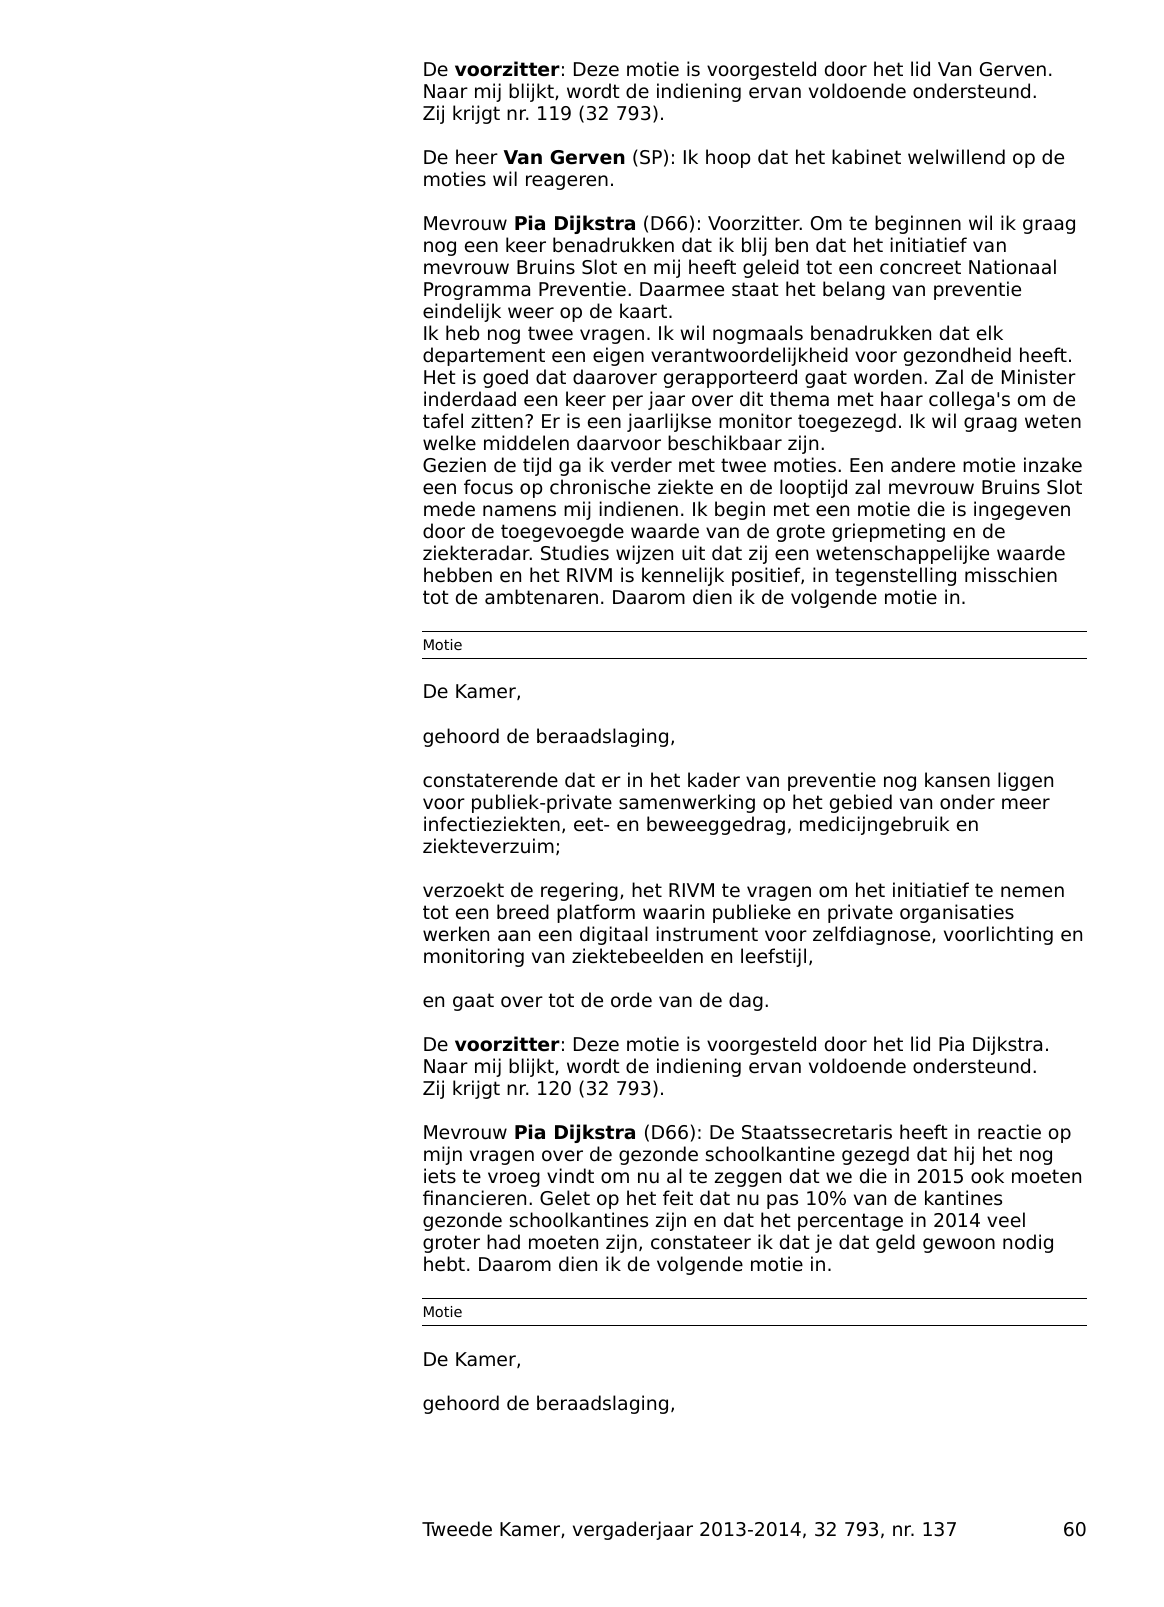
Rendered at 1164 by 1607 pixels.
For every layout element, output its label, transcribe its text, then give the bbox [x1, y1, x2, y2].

table_header Motie [422, 632, 1087, 658]
text De heer Van Gerven (SP): Ik hoop dat het kabinet welwillend op de moties wil reageren. [422, 147, 1087, 191]
text Zij krijgt nr. 119 (32 793). [422, 103, 1087, 125]
text gehoord de beraadslaging, [422, 726, 1087, 748]
text De Kamer, [422, 1349, 1087, 1371]
table_header Motie [422, 1299, 1087, 1325]
text gehoord de beraadslaging, [422, 1393, 1087, 1415]
text verzoekt de regering, het RIVM te vragen om het initiatief te nemen tot een breed platform waarin publieke en private organisaties werken aan een digitaal instrument voor zelfdiagnose, voorlichting en monitoring van ziektebeelden en leefstijl, [422, 880, 1087, 968]
text De voorzitter: Deze motie is voorgesteld door het lid Van Gerven. Naar mij blijkt, wordt de indiening ervan voldoende ondersteund. [422, 59, 1087, 103]
text en gaat over tot de orde van de dag. [422, 990, 1087, 1012]
text constaterende dat er in het kader van preventie nog kansen liggen voor publiek-private samenwerking op het gebied van onder meer infectieziekten, eet- en beweeggedrag, medicijngebruik en ziekteverzuim; [422, 770, 1087, 858]
text Mevrouw Pia Dijkstra (D66): Voorzitter. Om te beginnen wil ik graag nog een keer benadrukken dat ik blij ben dat het initiatief van mevrouw Bruins Slot en mij heeft geleid tot een concreet Nationaal Programma Preventie. Daarmee staat het belang van preventie eindelijk weer op de kaart. [422, 213, 1087, 323]
text Zij krijgt nr. 120 (32 793). [422, 1078, 1087, 1100]
text De voorzitter: Deze motie is voorgesteld door het lid Pia Dijkstra. Naar mij blijkt, wordt de indiening ervan voldoende ondersteund. [422, 1034, 1087, 1078]
text Gezien de tijd ga ik verder met twee moties. Een andere motie inzake een focus op chronische ziekte en de looptijd zal mevrouw Bruins Slot mede namens mij indienen. Ik begin met een motie die is ingegeven door de toegevoegde waarde van de grote griepmeting en de ziekteradar. Studies wijzen uit dat zij een wetenschappelijke waarde hebben en het RIVM is kennelijk positief, in tegenstelling misschien tot de ambtenaren. Daarom dien ik de volgende motie in. [422, 455, 1087, 609]
text Ik heb nog twee vragen. Ik wil nogmaals benadrukken dat elk departement een eigen verantwoordelijkheid voor gezondheid heeft. Het is goed dat daarover gerapporteerd gaat worden. Zal de Minister inderdaad een keer per jaar over dit thema met haar collega's om de tafel zitten? Er is een jaarlijkse monitor toegezegd. Ik wil graag weten welke middelen daarvoor beschikbaar zijn. [422, 323, 1087, 455]
text Mevrouw Pia Dijkstra (D66): De Staatssecretaris heeft in reactie op mijn vragen over de gezonde schoolkantine gezegd dat hij het nog iets te vroeg vindt om nu al te zeggen dat we die in 2015 ook moeten financieren. Gelet op het feit dat nu pas 10% van de kantines gezonde schoolkantines zijn en dat het percentage in 2014 veel groter had moeten zijn, constateer ik dat je dat geld gewoon nodig hebt. Daarom dien ik de volgende motie in. [422, 1122, 1087, 1276]
text De Kamer, [422, 681, 1087, 703]
